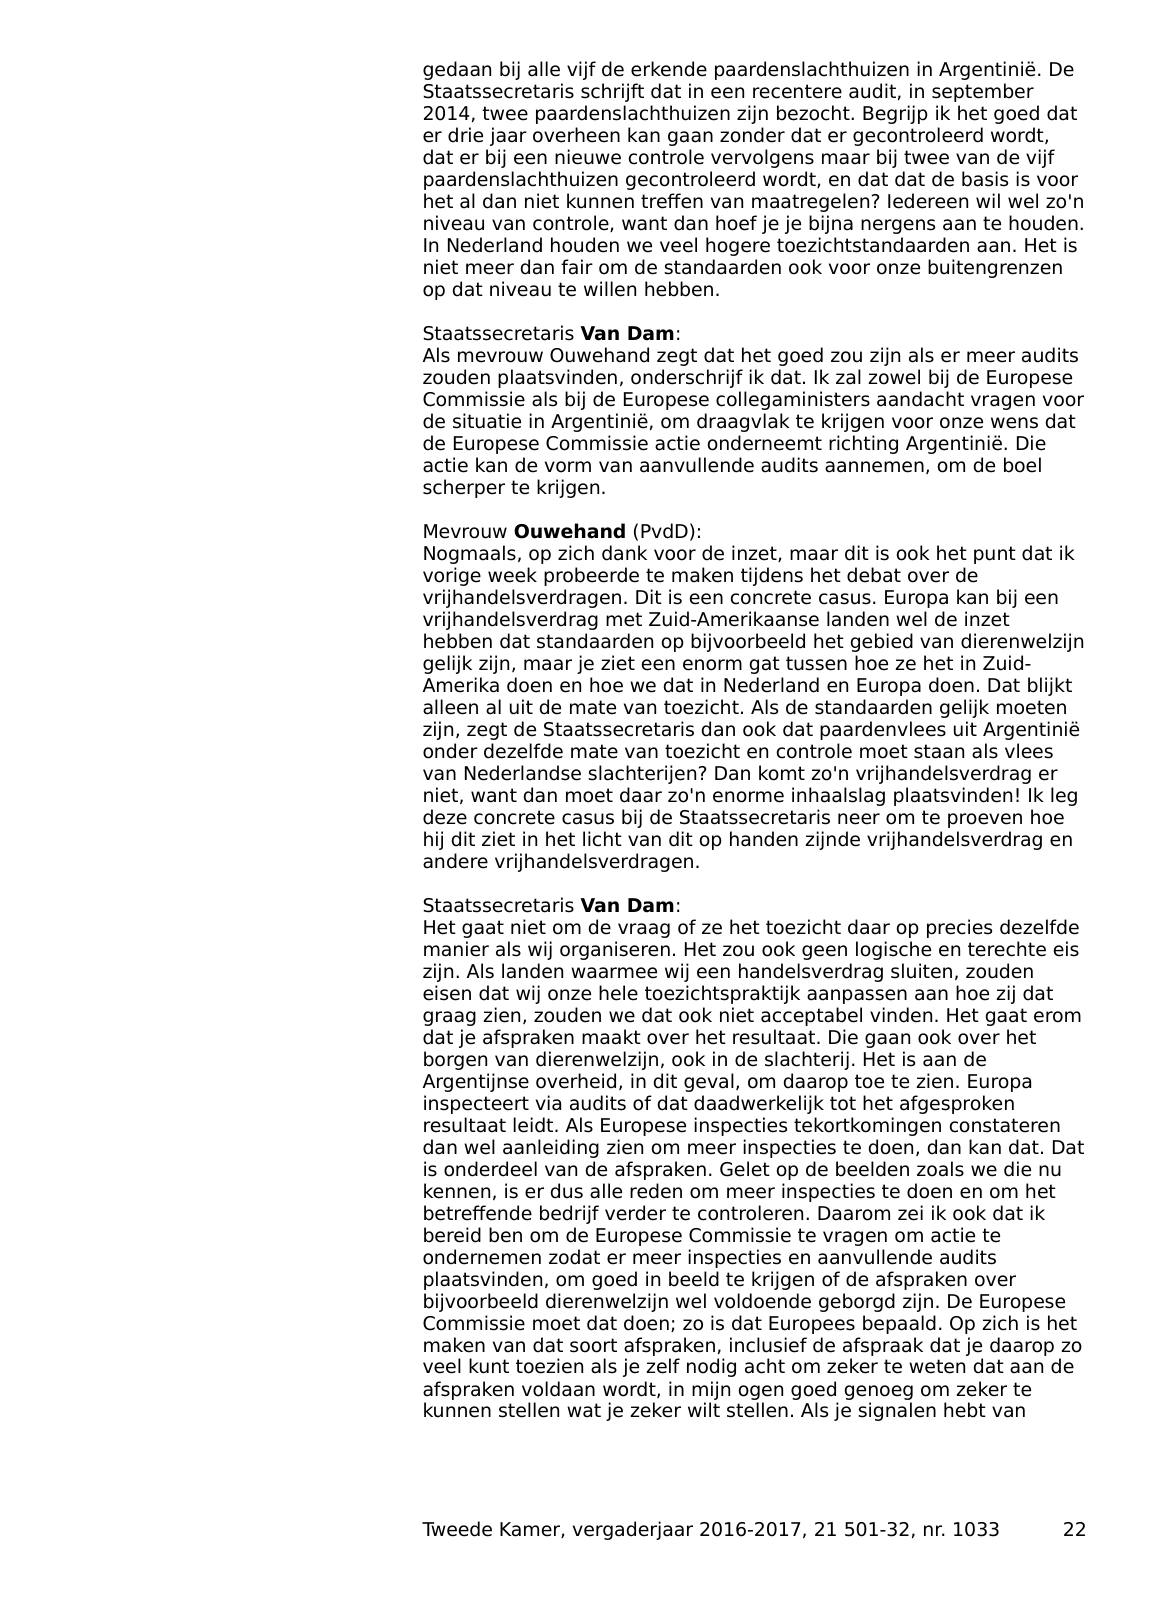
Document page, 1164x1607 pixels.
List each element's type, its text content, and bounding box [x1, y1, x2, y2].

text Staatssecretaris Van Dam: [422, 895, 1087, 917]
text Het gaat niet om de vraag of ze het toezicht daar op precies dezelfde manier als wij organiseren. Het zou ook geen logische en terechte eis zijn. Als landen waarmee wij een handelsverdrag sluiten, zouden eisen dat wij onze hele toezichtspraktijk aanpassen aan hoe zij dat graag zien, zouden we dat ook niet acceptabel vinden. Het gaat erom dat je afspraken maakt over het resultaat. Die gaan ook over het borgen van dierenwelzijn, ook in de slachterij. Het is aan de Argentijnse overheid, in dit geval, om daarop toe te zien. Europa inspecteert via audits of dat daadwerkelijk tot het afgesproken resultaat leidt. Als Europese inspecties tekortkomingen constateren dan wel aanleiding zien om meer inspecties te doen, dan kan dat. Dat is onderdeel van de afspraken. Gelet op de beelden zoals we die nu kennen, is er dus alle reden om meer inspecties te doen en om het betreffende bedrijf verder te controleren. Daarom zei ik ook dat ik bereid ben om de Europese Commissie te vragen om actie te ondernemen zodat er meer inspecties en aanvullende audits plaatsvinden, om goed in beeld te krijgen of de afspraken over bijvoorbeeld dierenwelzijn wel voldoende geborgd zijn. De Europese Commissie moet dat doen; zo is dat Europees bepaald. Op zich is het maken van dat soort afspraken, inclusief de afspraak dat je daarop zo veel kunt toezien als je zelf nodig acht om zeker te weten dat aan de afspraken voldaan wordt, in mijn ogen goed genoeg om zeker te kunnen stellen wat je zeker wilt stellen. Als je signalen hebt van [422, 917, 1087, 1422]
text Mevrouw Ouwehand (PvdD): [422, 521, 1087, 543]
text Als mevrouw Ouwehand zegt dat het goed zou zijn als er meer audits zouden plaatsvinden, onderschrijf ik dat. Ik zal zowel bij de Europese Commissie als bij de Europese collegaministers aandacht vragen voor de situatie in Argentinië, om draagvlak te krijgen voor onze wens dat de Europese Commissie actie onderneemt richting Argentinië. Die actie kan de vorm van aanvullende audits aannemen, om de boel scherper te krijgen. [422, 345, 1087, 499]
text Nogmaals, op zich dank voor de inzet, maar dit is ook het punt dat ik vorige week probeerde te maken tijdens het debat over de vrijhandelsverdragen. Dit is een concrete casus. Europa kan bij een vrijhandelsverdrag met Zuid-Amerikaanse landen wel de inzet hebben dat standaarden op bijvoorbeeld het gebied van dierenwelzijn gelijk zijn, maar je ziet een enorm gat tussen hoe ze het in Zuid-Amerika doen en hoe we dat in Nederland en Europa doen. Dat blijkt alleen al uit de mate van toezicht. Als de standaarden gelijk moeten zijn, zegt de Staatssecretaris dan ook dat paardenvlees uit Argentinië onder dezelfde mate van toezicht en controle moet staan als vlees van Nederlandse slachterijen? Dan komt zo'n vrijhandelsverdrag er niet, want dan moet daar zo'n enorme inhaalslag plaatsvinden! Ik leg deze concrete casus bij de Staatssecretaris neer om te proeven hoe hij dit ziet in het licht van dit op handen zijnde vrijhandelsverdrag en andere vrijhandelsverdragen. [422, 543, 1087, 873]
text gedaan bij alle vijf de erkende paardenslachthuizen in Argentinië. De Staatssecretaris schrijft dat in een recentere audit, in september 2014, twee paardenslachthuizen zijn bezocht. Begrijp ik het goed dat er drie jaar overheen kan gaan zonder dat er gecontroleerd wordt, dat er bij een nieuwe controle vervolgens maar bij twee van de vijf paardenslachthuizen gecontroleerd wordt, en dat dat de basis is voor het al dan niet kunnen treffen van maatregelen? Iedereen wil wel zo'n niveau van controle, want dan hoef je je bijna nergens aan te houden. In Nederland houden we veel hogere toezichtstandaarden aan. Het is niet meer dan fair om de standaarden ook voor onze buitengrenzen op dat niveau te willen hebben. [422, 59, 1087, 301]
text Staatssecretaris Van Dam: [422, 323, 1087, 345]
